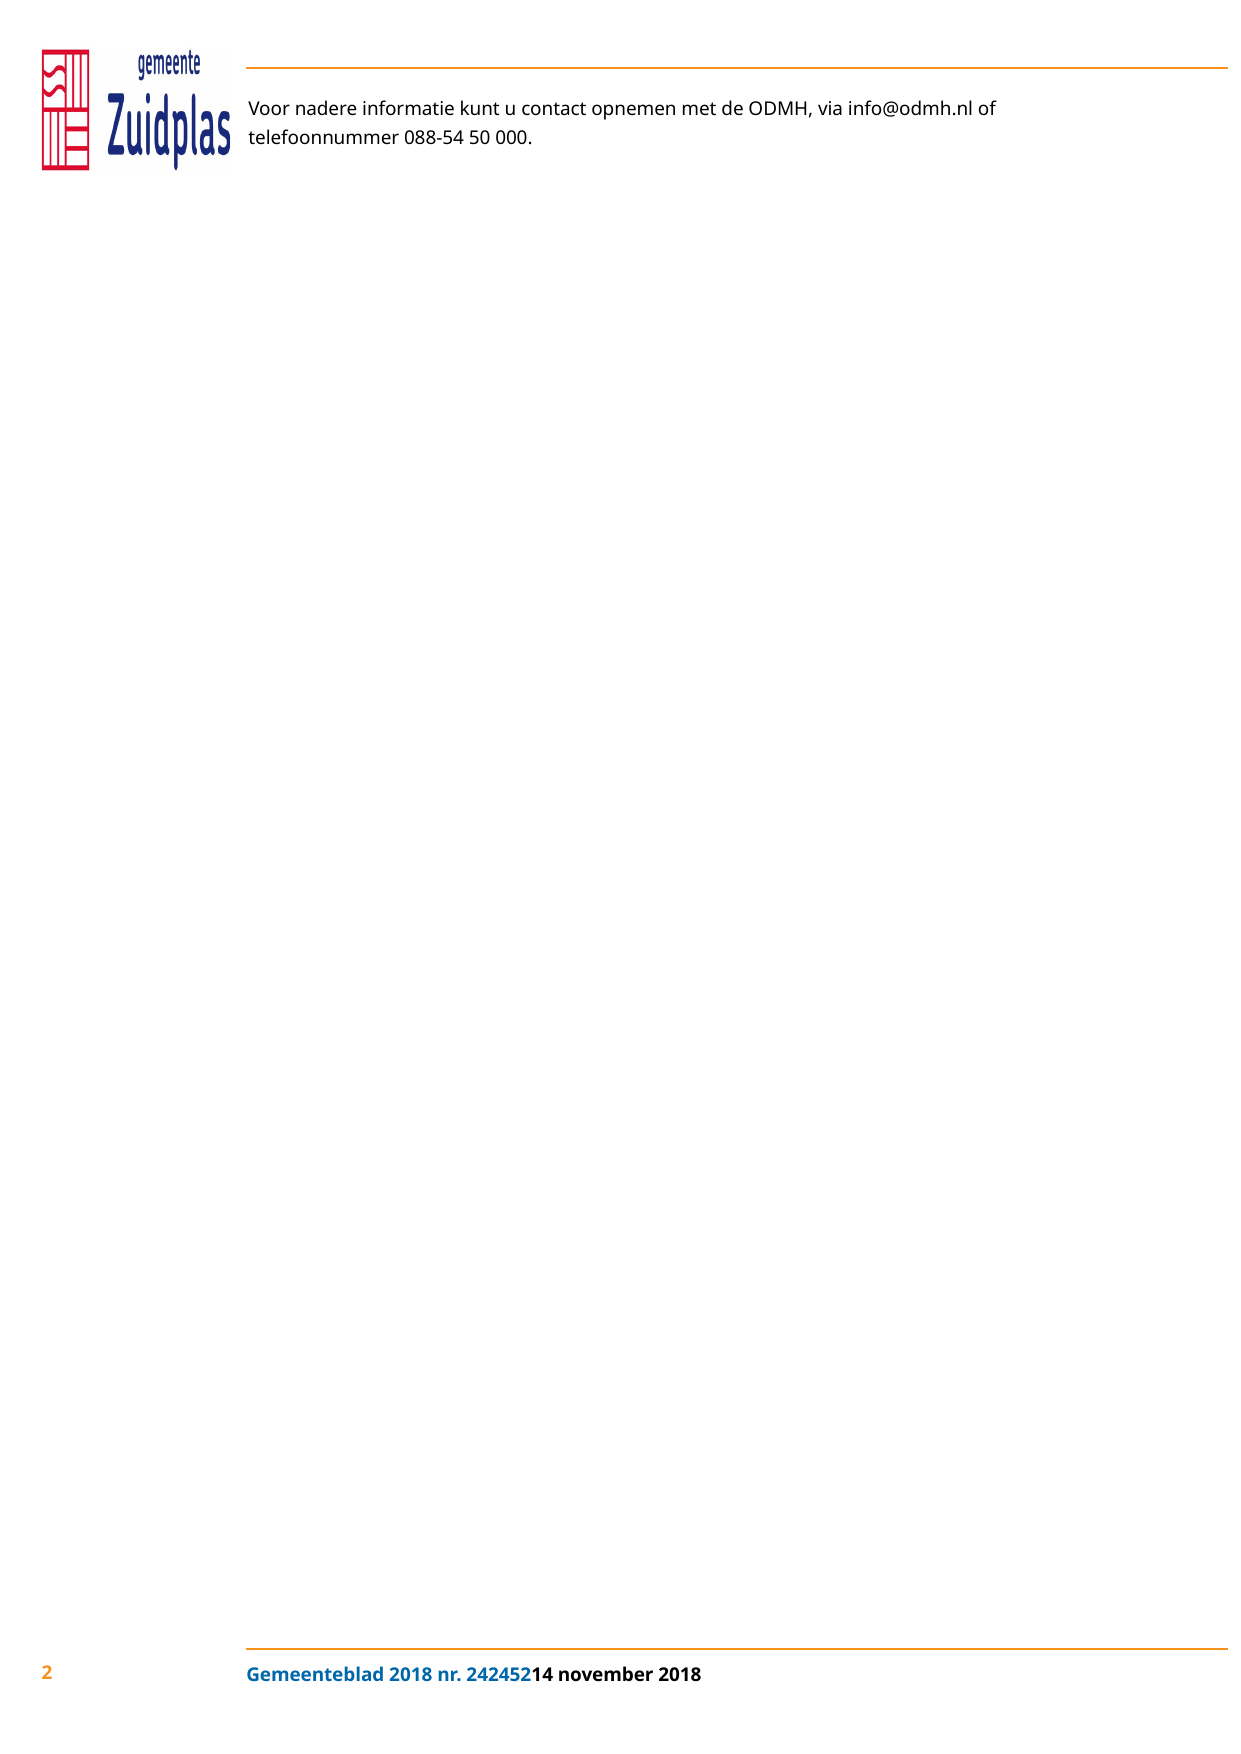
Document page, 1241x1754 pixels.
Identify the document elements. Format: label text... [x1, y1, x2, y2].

text Voor nadere informatie kunt u contact opnemen met de ODMH, via info@odmh.nl of telefoonnummer 088-54 50 000. [248, 95, 1152, 150]
picture [41, 47, 231, 172]
